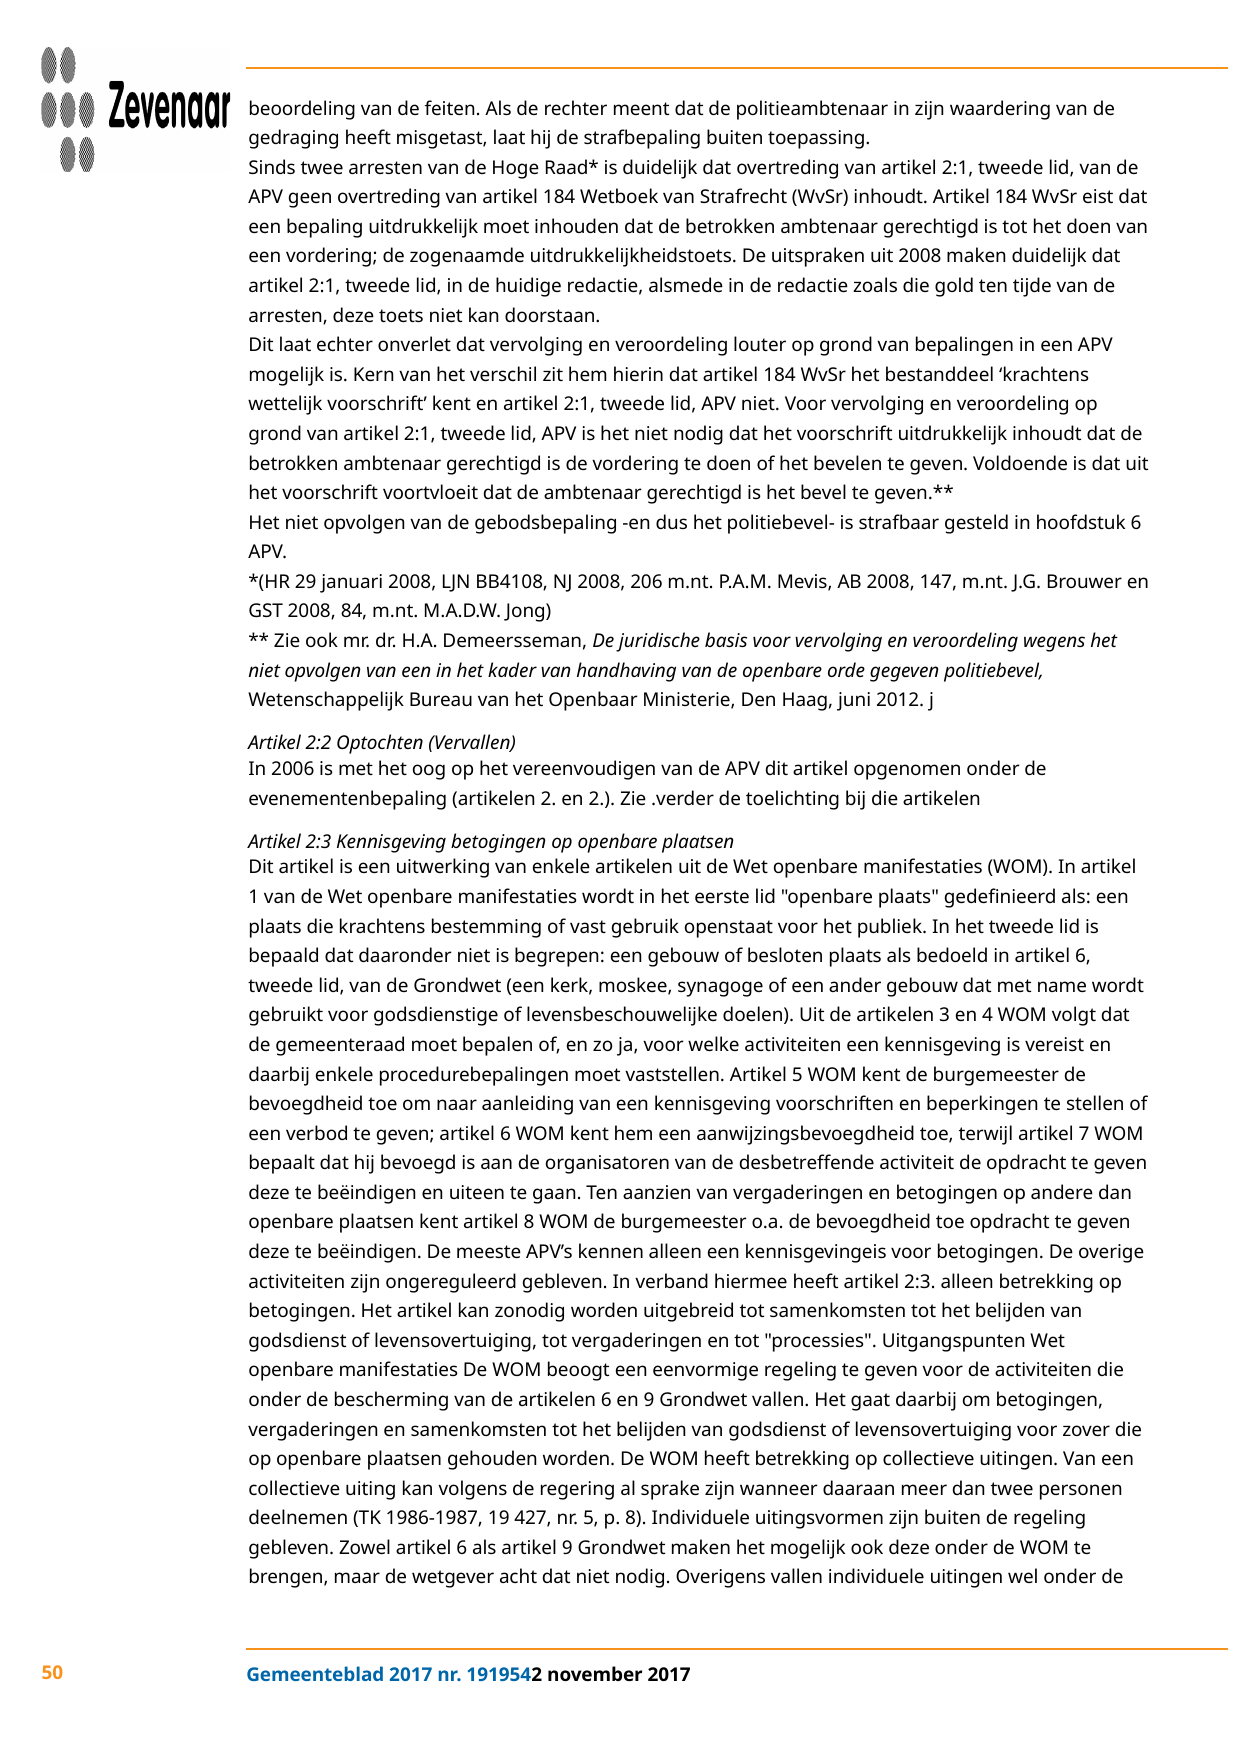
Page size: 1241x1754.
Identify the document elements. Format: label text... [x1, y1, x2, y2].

text beoordeling van de feiten. Als de rechter meent dat de politieambtenaar in zijn waardering van de gedraging heeft misgetast, laat hij de strafbepaling buiten toepassing. [248, 95, 1152, 150]
text *(HR 29 januari 2008, LJN BB4108, NJ 2008, 206 m.nt. P.A.M. Mevis, AB 2008, 147, m.nt. J.G. Brouwer en GST 2008, 84, m.nt. M.A.D.W. Jong) [248, 568, 1152, 623]
text Artikel 2:2 Optochten (Vervallen) [248, 729, 1152, 755]
text Artikel 2:3 Kennisgeving betogingen op openbare plaatsen [248, 828, 1152, 854]
text Dit laat echter onverlet dat vervolging en veroordeling louter op grond van bepalingen in een APV mogelijk is. Kern van het verschil zit hem hierin dat artikel 184 WvSr het bestanddeel ‘krachtens wettelijk voorschrift’ kent en artikel 2:1, tweede lid, APV niet. Voor vervolging en veroordeling op grond van artikel 2:1, tweede lid, APV is het niet nodig dat het voorschrift uitdrukkelijk inhoudt dat de betrokken ambtenaar gerechtigd is de vordering te doen of het bevelen te geven. Voldoende is dat uit het voorschrift voortvloeit dat de ambtenaar gerechtigd is het bevel te geven.** [248, 331, 1152, 505]
text In 2006 is met het oog op het vereenvoudigen van de APV dit artikel opgenomen onder de evenementenbepaling (artikelen 2. en 2.). Zie .verder de toelichting bij die artikelen [248, 755, 1152, 811]
picture [41, 47, 231, 172]
text Dit artikel is een uitwerking van enkele artikelen uit de Wet openbare manifestaties (WOM). In artikel 1 van de Wet openbare manifestaties wordt in het eerste lid "openbare plaats" gedefinieerd als: een plaats die krachtens bestemming of vast gebruik openstaat voor het publiek. In het tweede lid is bepaald dat daaronder niet is begrepen: een gebouw of besloten plaats als bedoeld in artikel 6, tweede lid, van de Grondwet (een kerk, moskee, synagoge of een ander gebouw dat met name wordt gebruikt voor godsdienstige of levensbeschouwelijke doelen). Uit de artikelen 3 en 4 WOM volgt dat de gemeenteraad moet bepalen of, en zo ja, voor welke activiteiten een kennisgeving is vereist en daarbij enkele procedurebepalingen moet vaststellen. Artikel 5 WOM kent de burgemeester de bevoegdheid toe om naar aanleiding van een kennisgeving voorschriften en beperkingen te stellen of een verbod te geven; artikel 6 WOM kent hem een aanwijzingsbevoegdheid toe, terwijl artikel 7 WOM bepaalt dat hij bevoegd is aan de organisatoren van de desbetreffende activiteit de opdracht te geven deze te beëindigen en uiteen te gaan. Ten aanzien van vergaderingen en betogingen op andere dan openbare plaatsen kent artikel 8 WOM de burgemeester o.a. de bevoegdheid toe opdracht te geven deze te beëindigen. De meeste APV’s kennen alleen een kennisgevingeis voor betogingen. De overige activiteiten zijn ongereguleerd gebleven. In verband hiermee heeft artikel 2:3. alleen betrekking op betogingen. Het artikel kan zonodig worden uitgebreid tot samenkomsten tot het belijden van godsdienst of levensovertuiging, tot vergaderingen en tot "processies". Uitgangspunten Wet openbare manifestaties De WOM beoogt een eenvormige regeling te geven voor de activiteiten die onder de bescherming van de artikelen 6 en 9 Grondwet vallen. Het gaat daarbij om betogingen, vergaderingen en samenkomsten tot het belijden van godsdienst of levensovertuiging voor zover die op openbare plaatsen gehouden worden. De WOM heeft betrekking op collectieve uitingen. Van een collectieve uiting kan volgens de regering al sprake zijn wanneer daaraan meer dan twee personen deelnemen (TK 1986-1987, 19 427, nr. 5, p. 8). Individuele uitingsvormen zijn buiten de regeling gebleven. Zowel artikel 6 als artikel 9 Grondwet maken het mogelijk ook deze onder de WOM te brengen, maar de wetgever acht dat niet nodig. Overigens vallen individuele uitingen wel onder de [248, 854, 1152, 1589]
text Sinds twee arresten van de Hoge Raad* is duidelijk dat overtreding van artikel 2:1, tweede lid, van de APV geen overtreding van artikel 184 Wetboek van Strafrecht (WvSr) inhoudt. Artikel 184 WvSr eist dat een bepaling uitdrukkelijk moet inhouden dat de betrokken ambtenaar gerechtigd is tot het doen van een vordering; de zogenaamde uitdrukkelijkheidstoets. De uitspraken uit 2008 maken duidelijk dat artikel 2:1, tweede lid, in de huidige redactie, alsmede in de redactie zoals die gold ten tijde van de arresten, deze toets niet kan doorstaan. [248, 154, 1152, 328]
text ** Zie ook mr. dr. H.A. Demeersseman, De juridische basis voor vervolging en veroordeling wegens het niet opvolgen van een in het kader van handhaving van de openbare orde gegeven politiebevel, Wetenschappelijk Bureau van het Openbaar Ministerie, Den Haag, juni 2012. j [248, 627, 1152, 712]
text Het niet opvolgen van de gebodsbepaling -en dus het politiebevel- is strafbaar gesteld in hoofdstuk 6 APV. [248, 509, 1152, 564]
